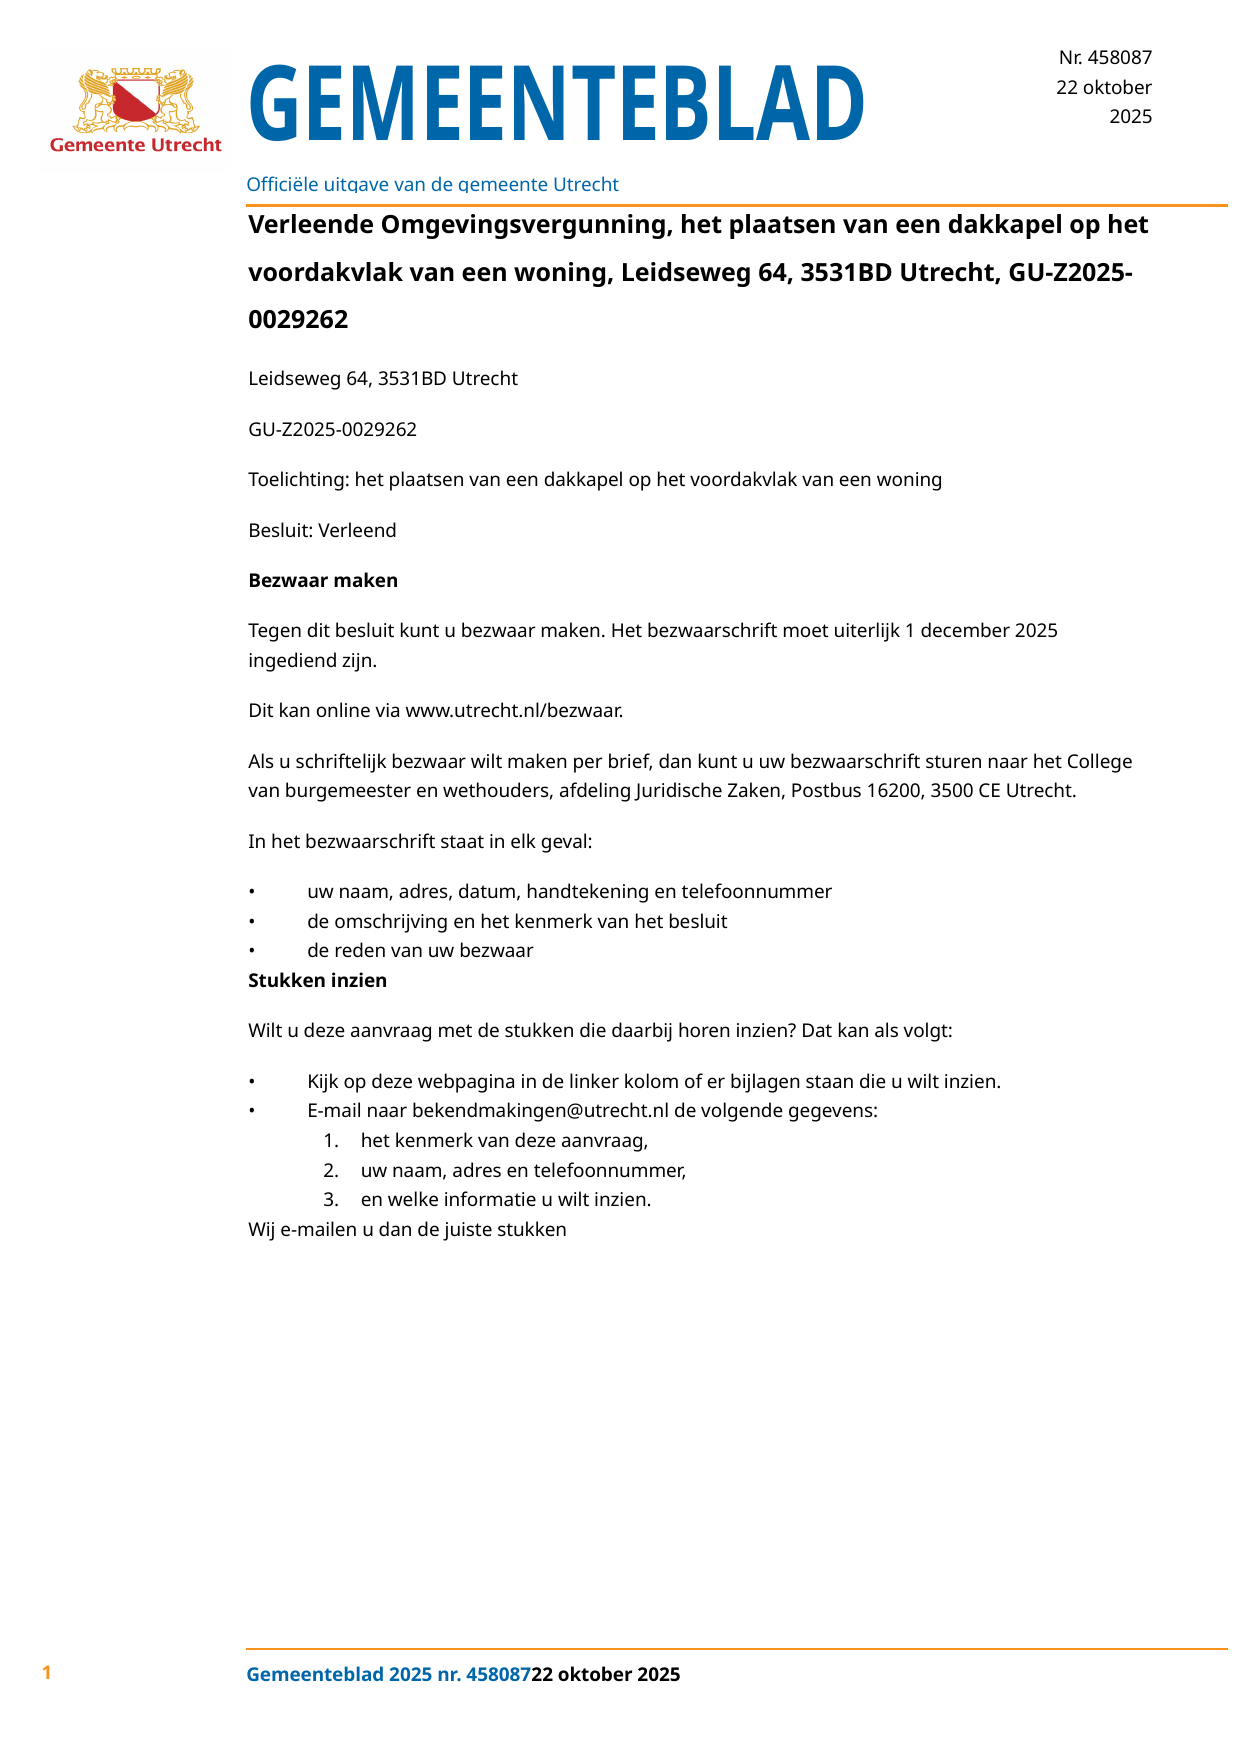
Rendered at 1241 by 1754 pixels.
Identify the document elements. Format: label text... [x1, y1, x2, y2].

text Verleende Omgevingsvergunning, het plaatsen van een dakkapel op het voordakvlak van een woning, Leidseweg 64, 3531BD Utrecht, GU-Z2025-0029262 [248, 207, 1152, 336]
list het kenmerk van deze aanvraag, [323, 1127, 1152, 1153]
text Wij e-mailen u dan de juiste stukken [248, 1216, 1152, 1242]
list de reden van uw bezwaar [248, 938, 1152, 963]
text Leidseweg 64, 3531BD Utrecht [248, 366, 1152, 391]
list E-mail naar bekendmakingen@utrecht.nl de volgende gegevens: [248, 1098, 1152, 1123]
list uw naam, adres, datum, handtekening en telefoonnummer [248, 878, 1152, 904]
text GU-Z2025-0029262 [248, 416, 1152, 442]
text Toelichting: het plaatsen van een dakkapel op het voordakvlak van een woning [248, 466, 1152, 492]
list de omschrijving en het kenmerk van het besluit [248, 908, 1152, 934]
list Kijk op deze webpagina in de linker kolom of er bijlagen staan die u wilt inzien. [248, 1068, 1152, 1094]
text Bezwaar maken [248, 567, 1152, 593]
picture [41, 47, 231, 172]
text Als u schriftelijk bezwaar wilt maken per brief, dan kunt u uw bezwaarschrift sturen naar het College van burgemeester en wethouders, afdeling Juridische Zaken, Postbus 16200, 3500 CE Utrecht. [248, 748, 1152, 803]
text Wilt u deze aanvraag met de stukken die daarbij horen inzien? Dat kan als volgt: [248, 1018, 1152, 1043]
text Stukken inzien [248, 967, 1152, 993]
text Besluit: Verleend [248, 517, 1152, 542]
list en welke informatie u wilt inzien. [323, 1186, 1152, 1212]
list uw naam, adres en telefoonnummer, [323, 1157, 1152, 1182]
text In het bezwaarschrift staat in elk geval: [248, 828, 1152, 854]
text Tegen dit besluit kunt u bezwaar maken. Het bezwaarschrift moet uiterlijk 1 december 2025 ingediend zijn. [248, 618, 1152, 673]
text Dit kan online via www.utrecht.nl/bezwaar. [248, 698, 1152, 723]
